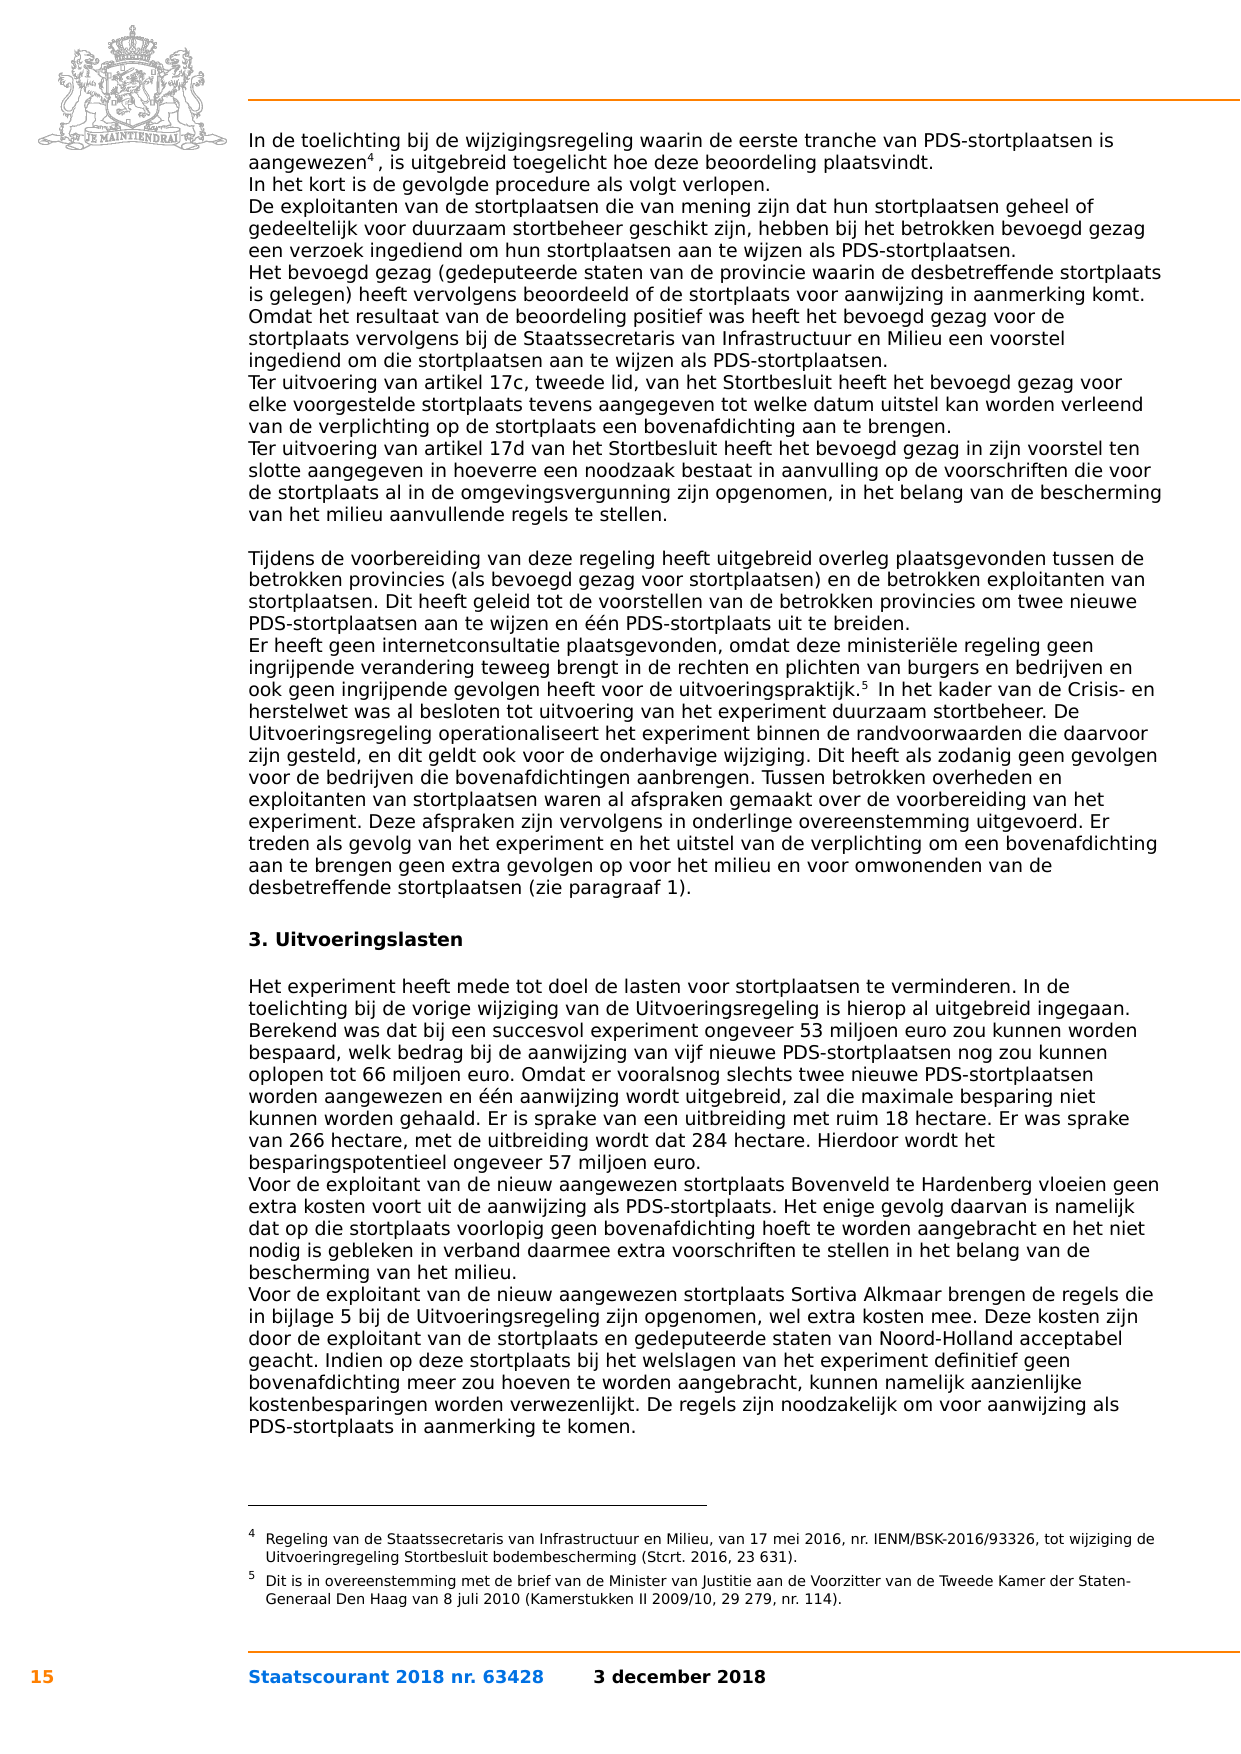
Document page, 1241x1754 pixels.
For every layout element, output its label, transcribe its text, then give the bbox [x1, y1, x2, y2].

text Het experiment heeft mede tot doel de lasten voor stortplaatsen te verminderen. In de toelichting bij de vorige wijziging van de Uitvoeringsregeling is hierop al uitgebreid ingegaan. Berekend was dat bij een succesvol experiment ongeveer 53 miljoen euro zou kunnen worden bespaard, welk bedrag bij de aanwijzing van vijf nieuwe PDS-stortplaatsen nog zou kunnen oplopen tot 66 miljoen euro. Omdat er vooralsnog slechts twee nieuwe PDS-stortplaatsen worden aangewezen en één aanwijzing wordt uitgebreid, zal die maximale besparing niet kunnen worden gehaald. Er is sprake van een uitbreiding met ruim 18 hectare. Er was sprake van 266 hectare, met de uitbreiding wordt dat 284 hectare. Hierdoor wordt het besparingspotentieel ongeveer 57 miljoen euro. [248, 976, 1163, 1174]
text Voor de exploitant van de nieuw aangewezen stortplaats Bovenveld te Hardenberg vloeien geen extra kosten voort uit de aanwijzing als PDS-stortplaats. Het enige gevolg daarvan is namelijk dat op die stortplaats voorlopig geen bovenafdichting hoeft te worden aangebracht en het niet nodig is gebleken in verband daarmee extra voorschriften te stellen in het belang van de bescherming van het milieu. [248, 1174, 1163, 1284]
text In het kort is de gevolgde procedure als volgt verlopen. [248, 174, 1163, 196]
text Het bevoegd gezag (gedeputeerde staten van de provincie waarin de desbetreffende stortplaats is gelegen) heeft vervolgens beoordeeld of de stortplaats voor aanwijzing in aanmerking komt. Omdat het resultaat van de beoordeling positief was heeft het bevoegd gezag voor de stortplaats vervolgens bij de Staatssecretaris van Infrastructuur en Milieu een voorstel ingediend om die stortplaatsen aan te wijzen als PDS-stortplaatsen. [248, 262, 1163, 372]
text Ter uitvoering van artikel 17d van het Stortbesluit heeft het bevoegd gezag in zijn voorstel ten slotte aangegeven in hoeverre een noodzaak bestaat in aanvulling op de voorschriften die voor de stortplaats al in de omgevingsvergunning zijn opgenomen, in het belang van de bescherming van het milieu aanvullende regels te stellen. [248, 438, 1163, 526]
picture [38, 25, 227, 150]
text In de toelichting bij de wijzigingsregeling waarin de eerste tranche van PDS-stortplaatsen is aangewezen, is uitgebreid toegelicht hoe deze beoordeling plaatsvindt. [248, 130, 1163, 174]
text Regeling van de Staatssecretaris van Infrastructuur en Milieu, van 17 mei 2016, nr. IENM/BSK-2016/93326, tot wijziging de Uitvoeringregeling Stortbesluit bodembescherming (Stcrt. 2016, 23 631). [248, 1527, 1163, 1566]
text Dit is in overeenstemming met de brief van de Minister van Justitie aan de Voorzitter van de Tweede Kamer der Staten-Generaal Den Haag van 8 juli 2010 (Kamerstukken II 2009/10, 29 279, nr. 114). [248, 1569, 1163, 1608]
text De exploitanten van de stortplaatsen die van mening zijn dat hun stortplaatsen geheel of gedeeltelijk voor duurzaam stortbeheer geschikt zijn, hebben bij het betrokken bevoegd gezag een verzoek ingediend om hun stortplaatsen aan te wijzen als PDS-stortplaatsen. [248, 196, 1163, 262]
text Voor de exploitant van de nieuw aangewezen stortplaats Sortiva Alkmaar brengen de regels die in bijlage 5 bij de Uitvoeringsregeling zijn opgenomen, wel extra kosten mee. Deze kosten zijn door de exploitant van de stortplaats en gedeputeerde staten van Noord-Holland acceptabel geacht. Indien op deze stortplaats bij het welslagen van het experiment definitief geen bovenafdichting meer zou hoeven te worden aangebracht, kunnen namelijk aanzienlijke kostenbesparingen worden verwezenlijkt. De regels zijn noodzakelijk om voor aanwijzing als PDS-stortplaats in aanmerking te komen. [248, 1284, 1163, 1438]
text Tijdens de voorbereiding van deze regeling heeft uitgebreid overleg plaatsgevonden tussen de betrokken provincies (als bevoegd gezag voor stortplaatsen) en de betrokken exploitanten van stortplaatsen. Dit heeft geleid tot de voorstellen van de betrokken provincies om twee nieuwe PDS-stortplaatsen aan te wijzen en één PDS-stortplaats uit te breiden. [248, 547, 1163, 635]
text Er heeft geen internetconsultatie plaatsgevonden, omdat deze ministeriële regeling geen ingrijpende verandering teweeg brengt in de rechten en plichten van burgers en bedrijven en ook geen ingrijpende gevolgen heeft voor de uitvoeringspraktijk. In het kader van de Crisis- en herstelwet was al besloten tot uitvoering van het experiment duurzaam stortbeheer. De Uitvoeringsregeling operationaliseert het experiment binnen de randvoorwaarden die daarvoor zijn gesteld, en dit geldt ook voor de onderhavige wijziging. Dit heeft als zodanig geen gevolgen voor de bedrijven die bovenafdichtingen aanbrengen. Tussen betrokken overheden en exploitanten van stortplaatsen waren al afspraken gemaakt over de voorbereiding van het experiment. Deze afspraken zijn vervolgens in onderlinge overeenstemming uitgevoerd. Er treden als gevolg van het experiment en het uitstel van de verplichting om een bovenafdichting aan te brengen geen extra gevolgen op voor het milieu en voor omwonenden van de desbetreffende stortplaatsen (zie paragraaf 1). [248, 635, 1163, 899]
text Ter uitvoering van artikel 17c, tweede lid, van het Stortbesluit heeft het bevoegd gezag voor elke voorgestelde stortplaats tevens aangegeven tot welke datum uitstel kan worden verleend van de verplichting op de stortplaats een bovenafdichting aan te brengen. [248, 372, 1163, 438]
subtitle 3. Uitvoeringslasten [248, 929, 1163, 951]
